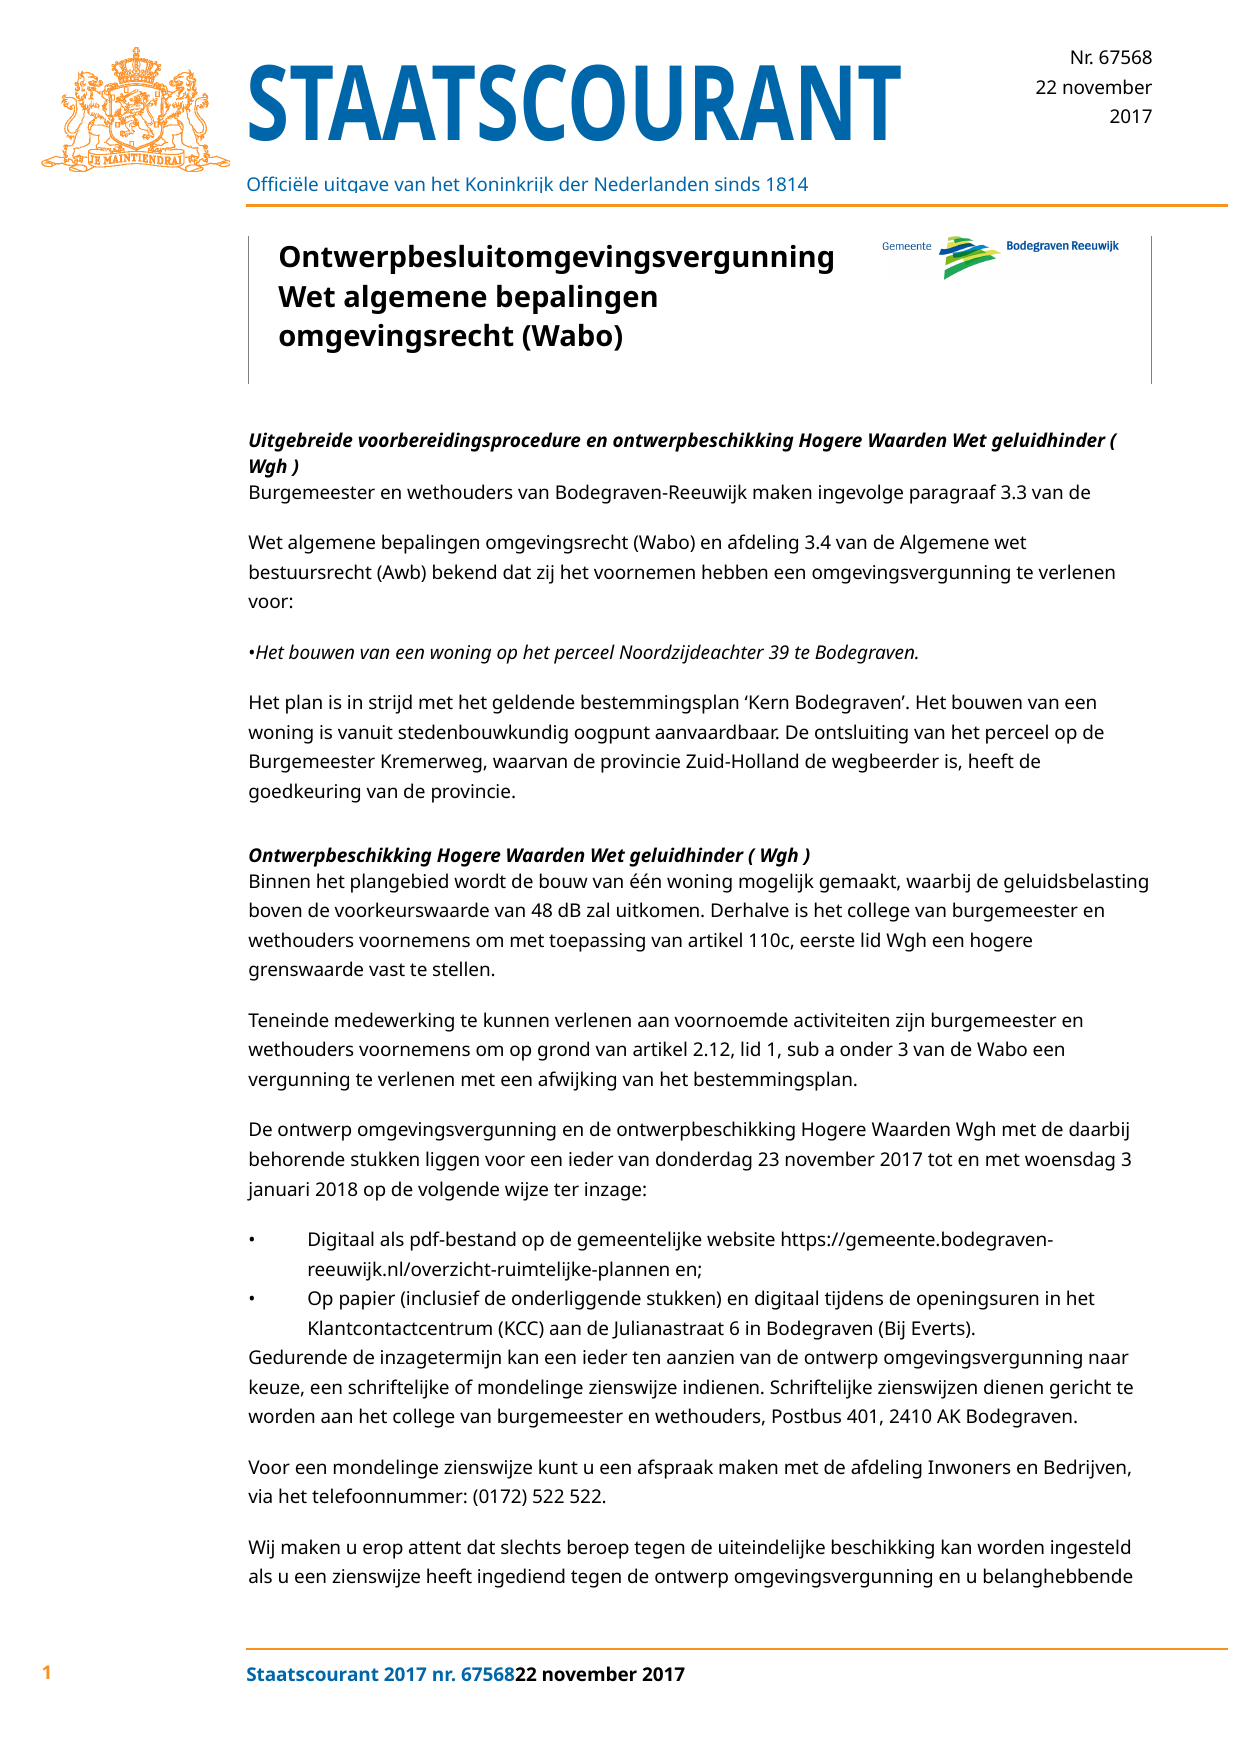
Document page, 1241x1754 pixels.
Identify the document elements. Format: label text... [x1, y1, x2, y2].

text Uitgebreide voorbereidingsprocedure en ontwerpbeschikking Hogere Waarden Wet geluidhinder ( Wgh ) [248, 427, 1152, 479]
text Voor een mondelinge zienswijze kunt u een afspraak maken met de afdeling Inwoners en Bedrijven, via het telefoonnummer: (0172) 522 522. [248, 1454, 1152, 1509]
list Digitaal als pdf-bestand op de gemeentelijke website https://gemeente.bodegraven-reeuwijk.nl/overzicht-ruimtelijke-plannen en; [248, 1226, 1152, 1281]
text Wij maken u erop attent dat slechts beroep tegen de uiteindelijke beschikking kan worden ingesteld als u een zienswijze heeft ingediend tegen de ontwerp omgevingsvergunning en u belanghebbende [248, 1534, 1152, 1589]
picture [41, 47, 231, 172]
text De ontwerp omgevingsvergunning en de ontwerpbeschikking Hogere Waarden Wgh met de daarbij behorende stukken liggen voor een ieder van donderdag 23 november 2017 tot en met woensdag 3 januari 2018 op de volgende wijze ter inzage: [248, 1117, 1152, 1201]
table_header OntwerpbesluitomgevingsvergunningWet algemene bepalingen omgevingsrecht (Wabo) [249, 236, 850, 384]
text Binnen het plangebied wordt de bouw van één woning mogelijk gemaakt, waarbij de geluidsbelasting boven de voorkeurswaarde van 48 dB zal uitkomen. Derhalve is het college van burgemeester en wethouders voornemens om met toepassing van artikel 110c, eerste lid Wgh een hogere grenswaarde vast te stellen. [248, 868, 1152, 982]
text Het plan is in strijd met het geldende bestemmingsplan ‘Kern Bodegraven’. Het bouwen van een woning is vanuit stedenbouwkundig oogpunt aanvaardbaar. De ontsluiting van het perceel op de Burgemeester Kremerweg, waarvan de provincie Zuid-Holland de wegbeerder is, heeft de goedkeuring van de provincie. [248, 689, 1152, 804]
table_header [850, 236, 1151, 384]
picture [882, 236, 1119, 280]
text Wet algemene bepalingen omgevingsrecht (Wabo) en afdeling 3.4 van de Algemene wet bestuursrecht (Awb) bekend dat zij het voornemen hebben een omgevingsvergunning te verlenen voor: [248, 529, 1152, 614]
text Burgemeester en wethouders van Bodegraven-Reeuwijk maken ingevolge paragraaf 3.3 van de [248, 479, 1152, 505]
text •Het bouwen van een woning op het perceel Noordzijdeachter 39 te Bodegraven. [248, 639, 1152, 665]
text Ontwerpbeschikking Hogere Waarden Wet geluidhinder ( Wgh ) [248, 842, 1152, 868]
text Gedurende de inzagetermijn kan een ieder ten aanzien van de ontwerp omgevingsvergunning naar keuze, een schriftelijke of mondelinge zienswijze indienen. Schriftelijke zienswijzen dienen gericht te worden aan het college van burgemeester en wethouders, Postbus 401, 2410 AK Bodegraven. [248, 1344, 1152, 1429]
list Op papier (inclusief de onderliggende stukken) en digitaal tijdens de openingsuren in het Klantcontactcentrum (KCC) aan de Julianastraat 6 in Bodegraven (Bij Everts). [248, 1285, 1152, 1341]
text Teneinde medewerking te kunnen verlenen aan voornoemde activiteiten zijn burgemeester en wethouders voornemens om op grond van artikel 2.12, lid 1, sub a onder 3 van de Wabo een vergunning te verlenen met een afwijking van het bestemmingsplan. [248, 1007, 1152, 1092]
